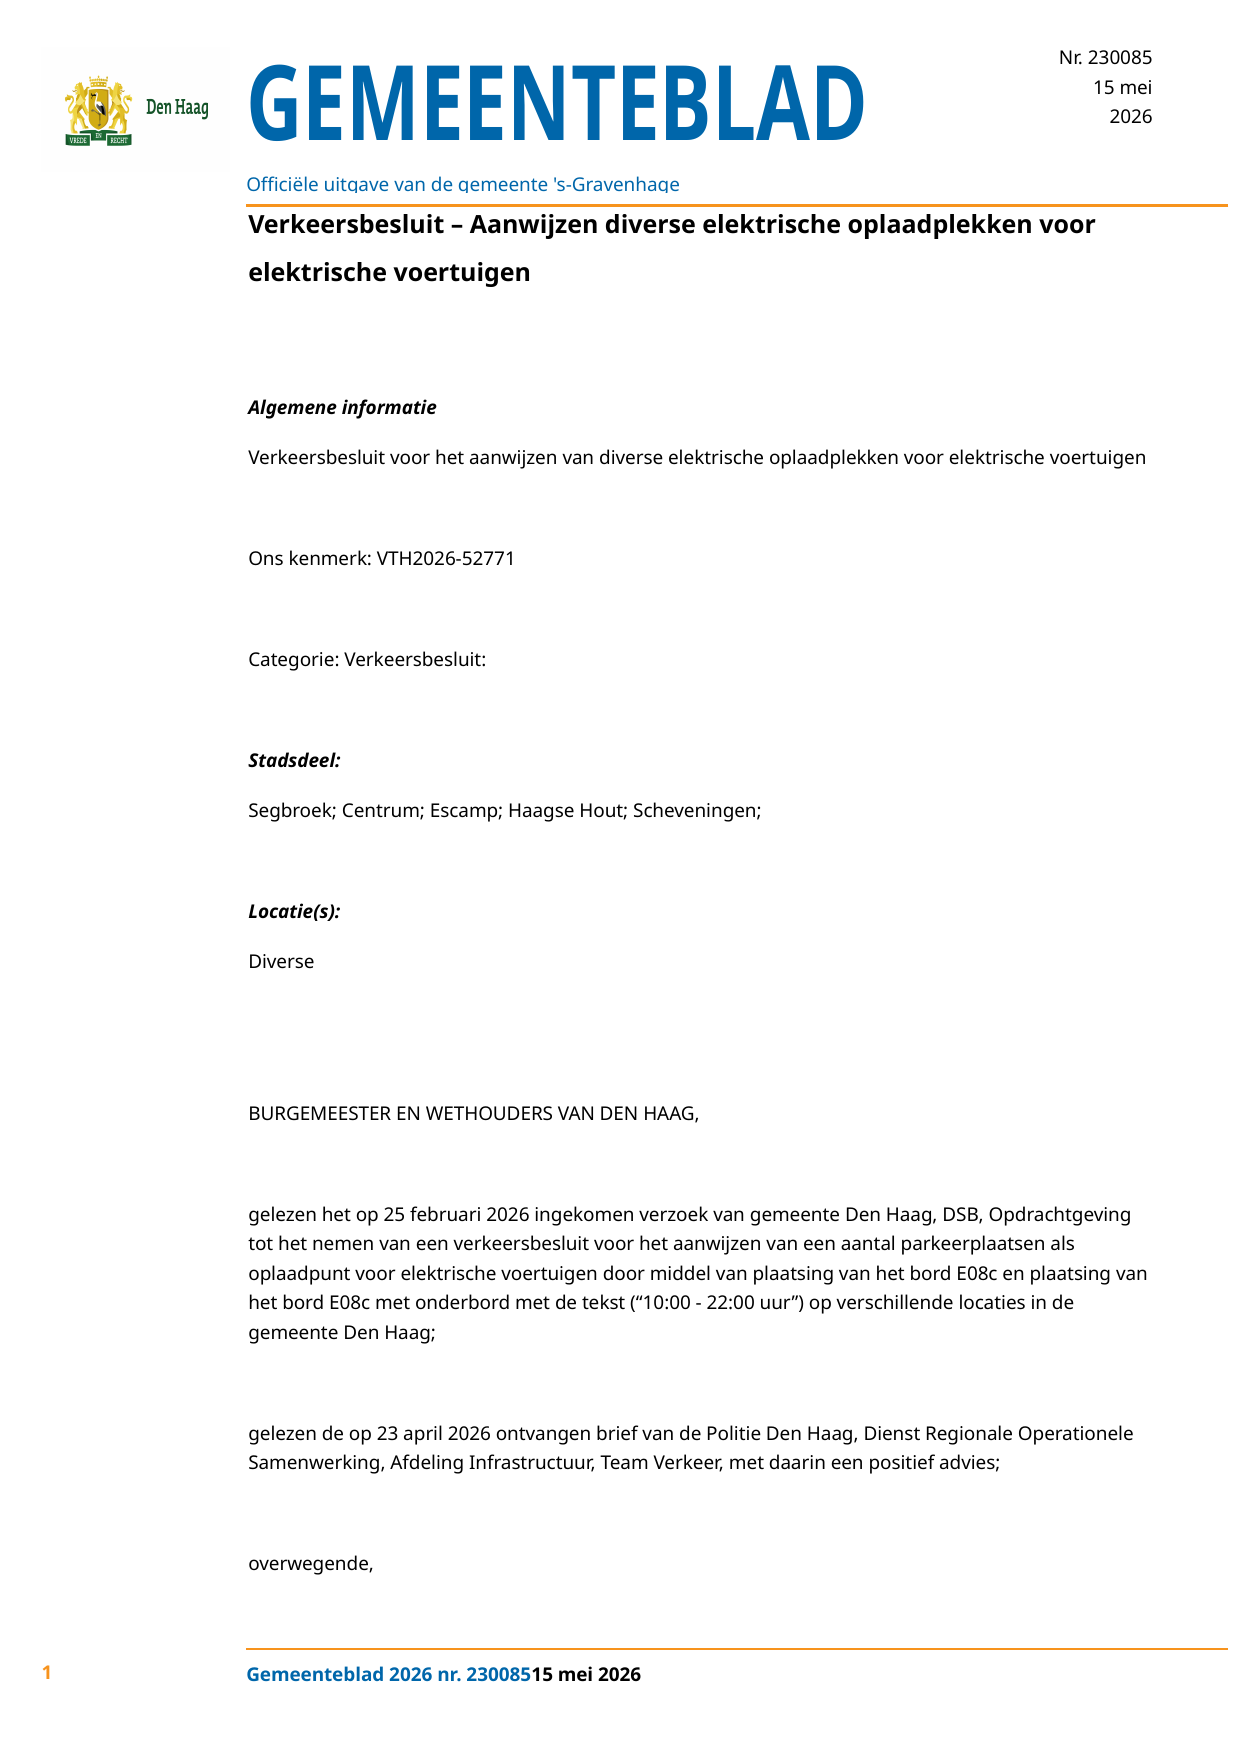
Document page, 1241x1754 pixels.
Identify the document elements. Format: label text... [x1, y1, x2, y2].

text Verkeersbesluit voor het aanwijzen van diverse elektrische oplaadplekken voor elektrische voertuigen [248, 444, 1152, 470]
text BURGEMEESTER EN WETHOUDERS VAN DEN HAAG, [248, 1100, 1152, 1126]
text gelezen de op 23 april 2026 ontvangen brief van de Politie Den Haag, Dienst Regionale Operationele Samenwerking, Afdeling Infrastructuur, Team Verkeer, met daarin een positief advies; [248, 1420, 1152, 1475]
text overwegende, [248, 1550, 1152, 1576]
text Locatie(s): [248, 898, 1152, 924]
text Categorie: Verkeersbesluit: [248, 646, 1152, 672]
text Diverse [248, 949, 1152, 974]
text Segbroek; Centrum; Escamp; Haagse Hout; Scheveningen; [248, 797, 1152, 823]
text Ons kenmerk: VTH2026-52771 [248, 545, 1152, 571]
text Algemene informatie [248, 394, 1152, 420]
text Stadsdeel: [248, 747, 1152, 773]
text gelezen het op 25 februari 2026 ingekomen verzoek van gemeente Den Haag, DSB, Opdrachtgeving tot het nemen van een verkeersbesluit voor het aanwijzen van een aantal parkeerplaatsen als oplaadpunt voor elektrische voertuigen door middel van plaatsing van het bord E08c en plaatsing van het bord E08c met onderbord met de tekst (“10:00 - 22:00 uur”) op verschillende locaties in de gemeente Den Haag; [248, 1201, 1152, 1345]
text Verkeersbesluit – Aanwijzen diverse elektrische oplaadplekken voor elektrische voertuigen [248, 207, 1152, 288]
picture [41, 47, 231, 172]
